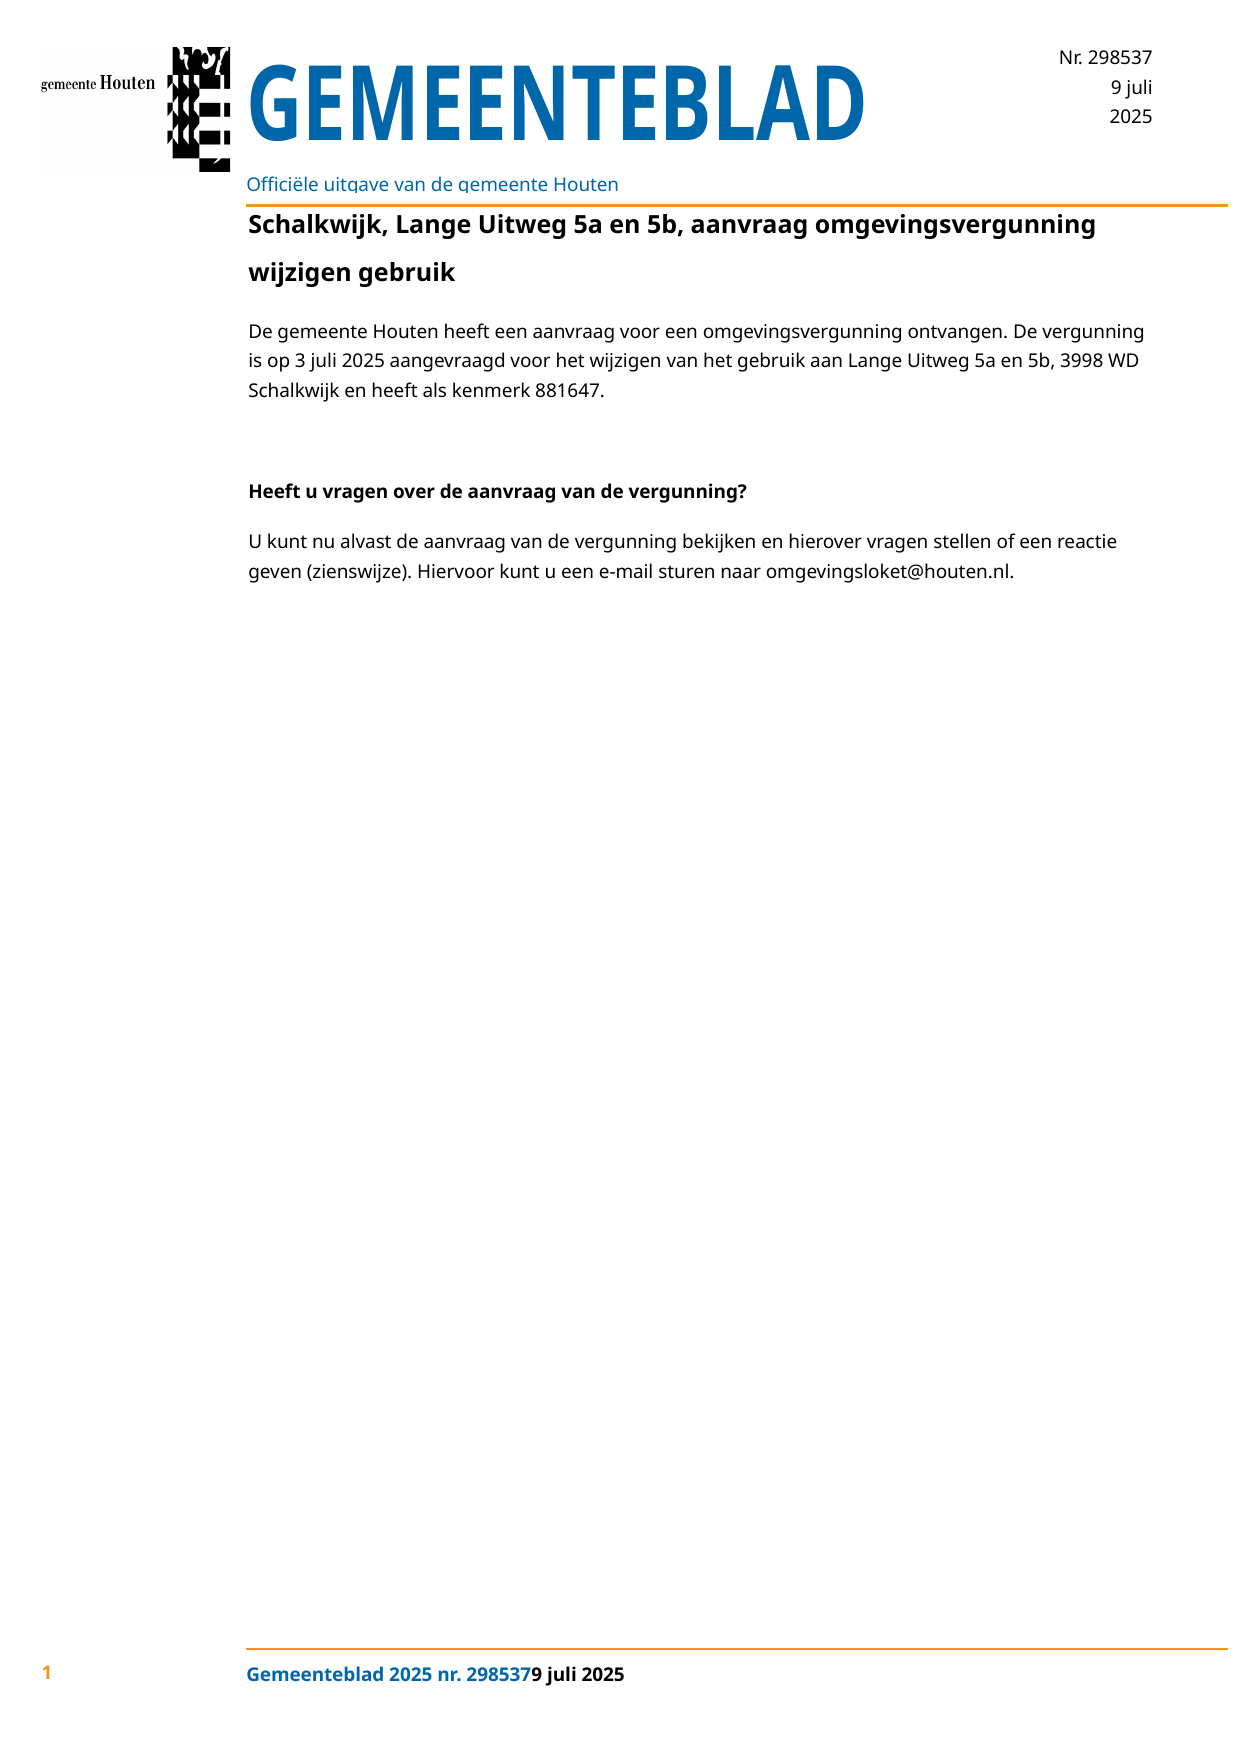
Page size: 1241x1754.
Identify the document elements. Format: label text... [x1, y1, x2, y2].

text Schalkwijk, Lange Uitweg 5a en 5b, aanvraag omgevingsvergunning wijzigen gebruik [248, 207, 1152, 288]
text De gemeente Houten heeft een aanvraag voor een omgevingsvergunning ontvangen. De vergunning is op 3 juli 2025 aangevraagd voor het wijzigen van het gebruik aan Lange Uitweg 5a en 5b, 3998 WD Schalkwijk en heeft als kenmerk 881647. [248, 318, 1152, 403]
text Heeft u vragen over de aanvraag van de vergunning? [248, 478, 1152, 504]
text U kunt nu alvast de aanvraag van de vergunning bekijken en hierover vragen stellen of een reactie geven (zienswijze). Hiervoor kunt u een e-mail sturen naar omgevingsloket@houten.nl. [248, 528, 1152, 584]
picture [41, 47, 231, 172]
